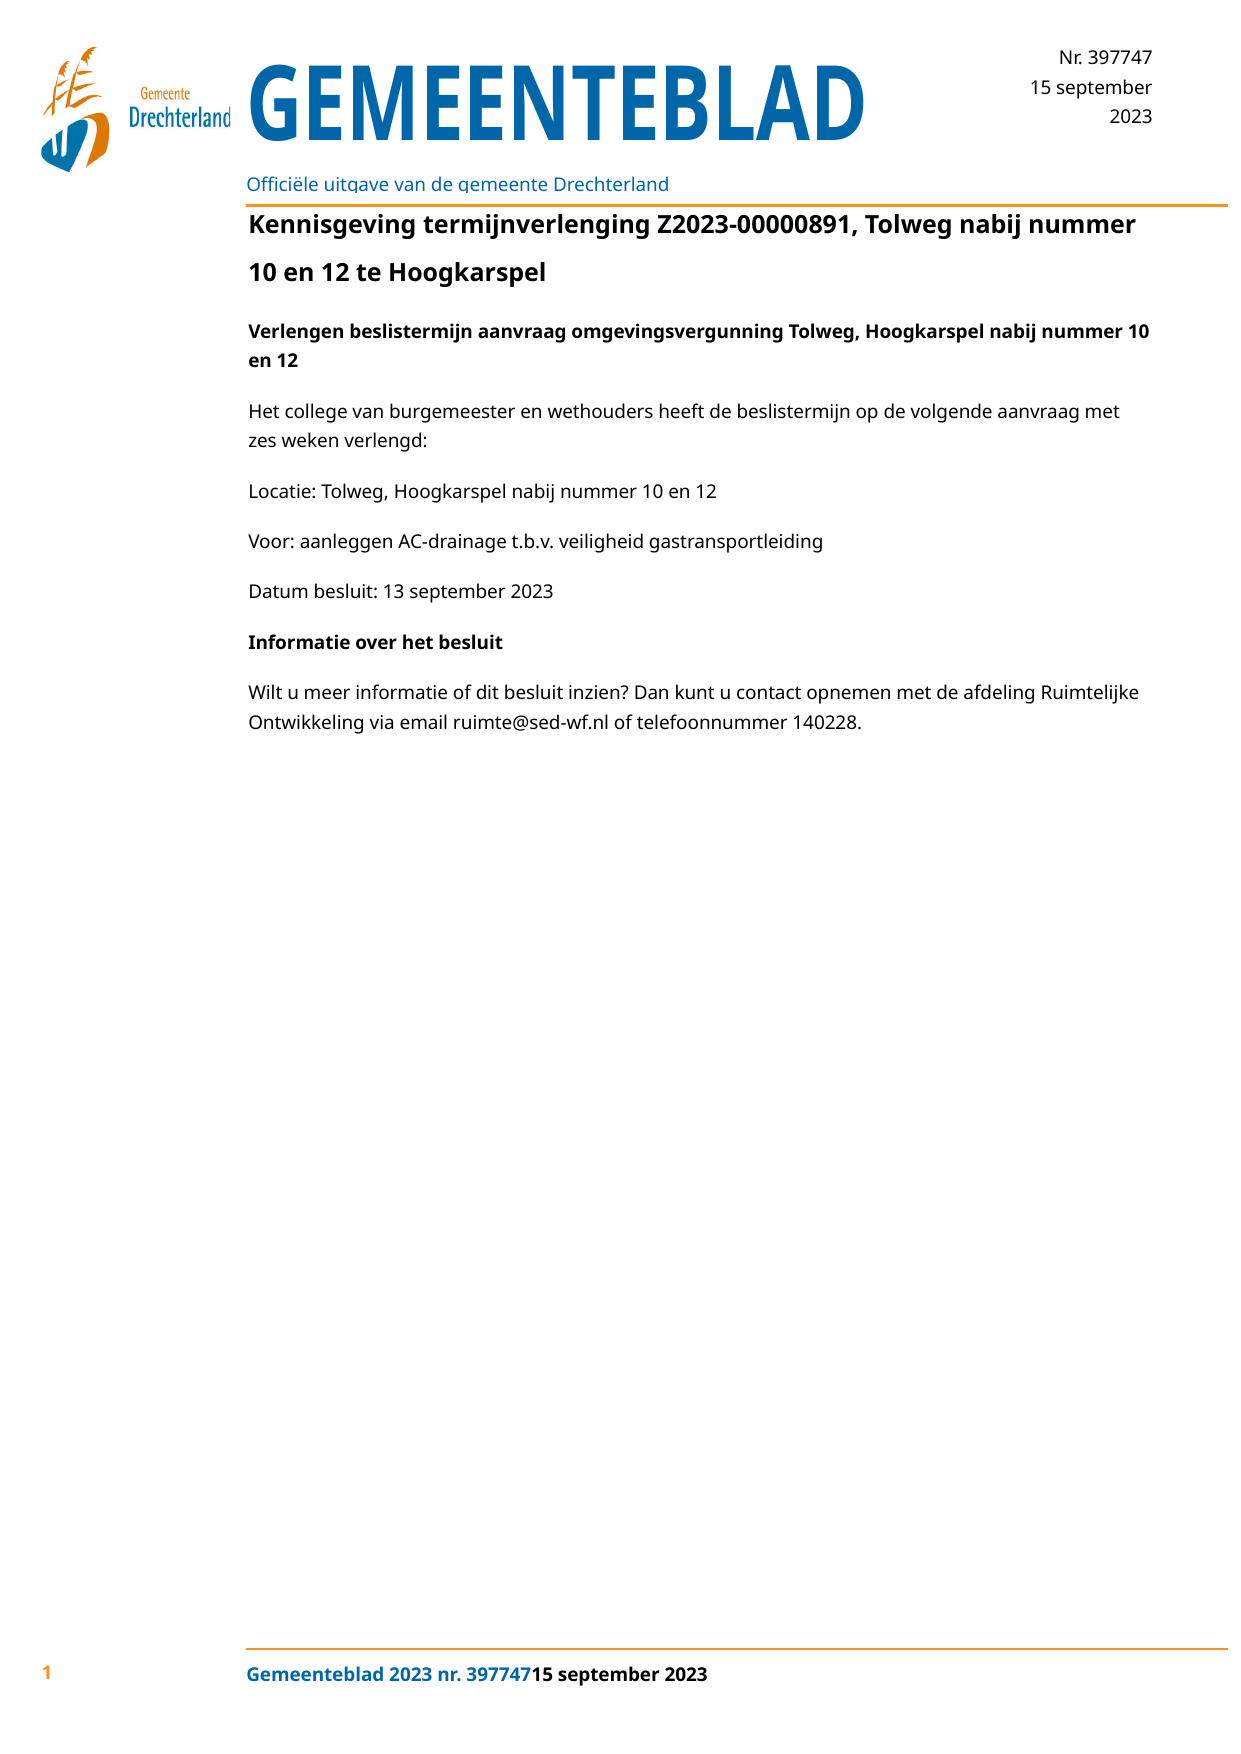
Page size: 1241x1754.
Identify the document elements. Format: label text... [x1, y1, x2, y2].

text Wilt u meer informatie of dit besluit inzien? Dan kunt u contact opnemen met de afdeling Ruimtelijke Ontwikkeling via email ruimte@sed-wf.nl of telefoonnummer 140228. [248, 679, 1152, 735]
picture [41, 158, 64, 172]
picture [226, 115, 231, 124]
text Informatie over het besluit [248, 629, 1152, 655]
picture [41, 47, 231, 172]
text Locatie: Tolweg, Hoogkarspel nabij nummer 10 en 12 [248, 478, 1152, 504]
text Verlengen beslistermijn aanvraag omgevingsvergunning Tolweg, Hoogkarspel nabij nummer 10 en 12 [248, 318, 1152, 373]
text Kennisgeving termijnverlenging Z2023-00000891, Tolweg nabij nummer 10 en 12 te Hoogkarspel [248, 207, 1152, 288]
text Het college van burgemeester en wethouders heeft de beslistermijn op de volgende aanvraag met zes weken verlengd: [248, 398, 1152, 453]
text Datum besluit: 13 september 2023 [248, 579, 1152, 604]
text Voor: aanleggen AC-drainage t.b.v. veiligheid gastransportleiding [248, 528, 1152, 554]
